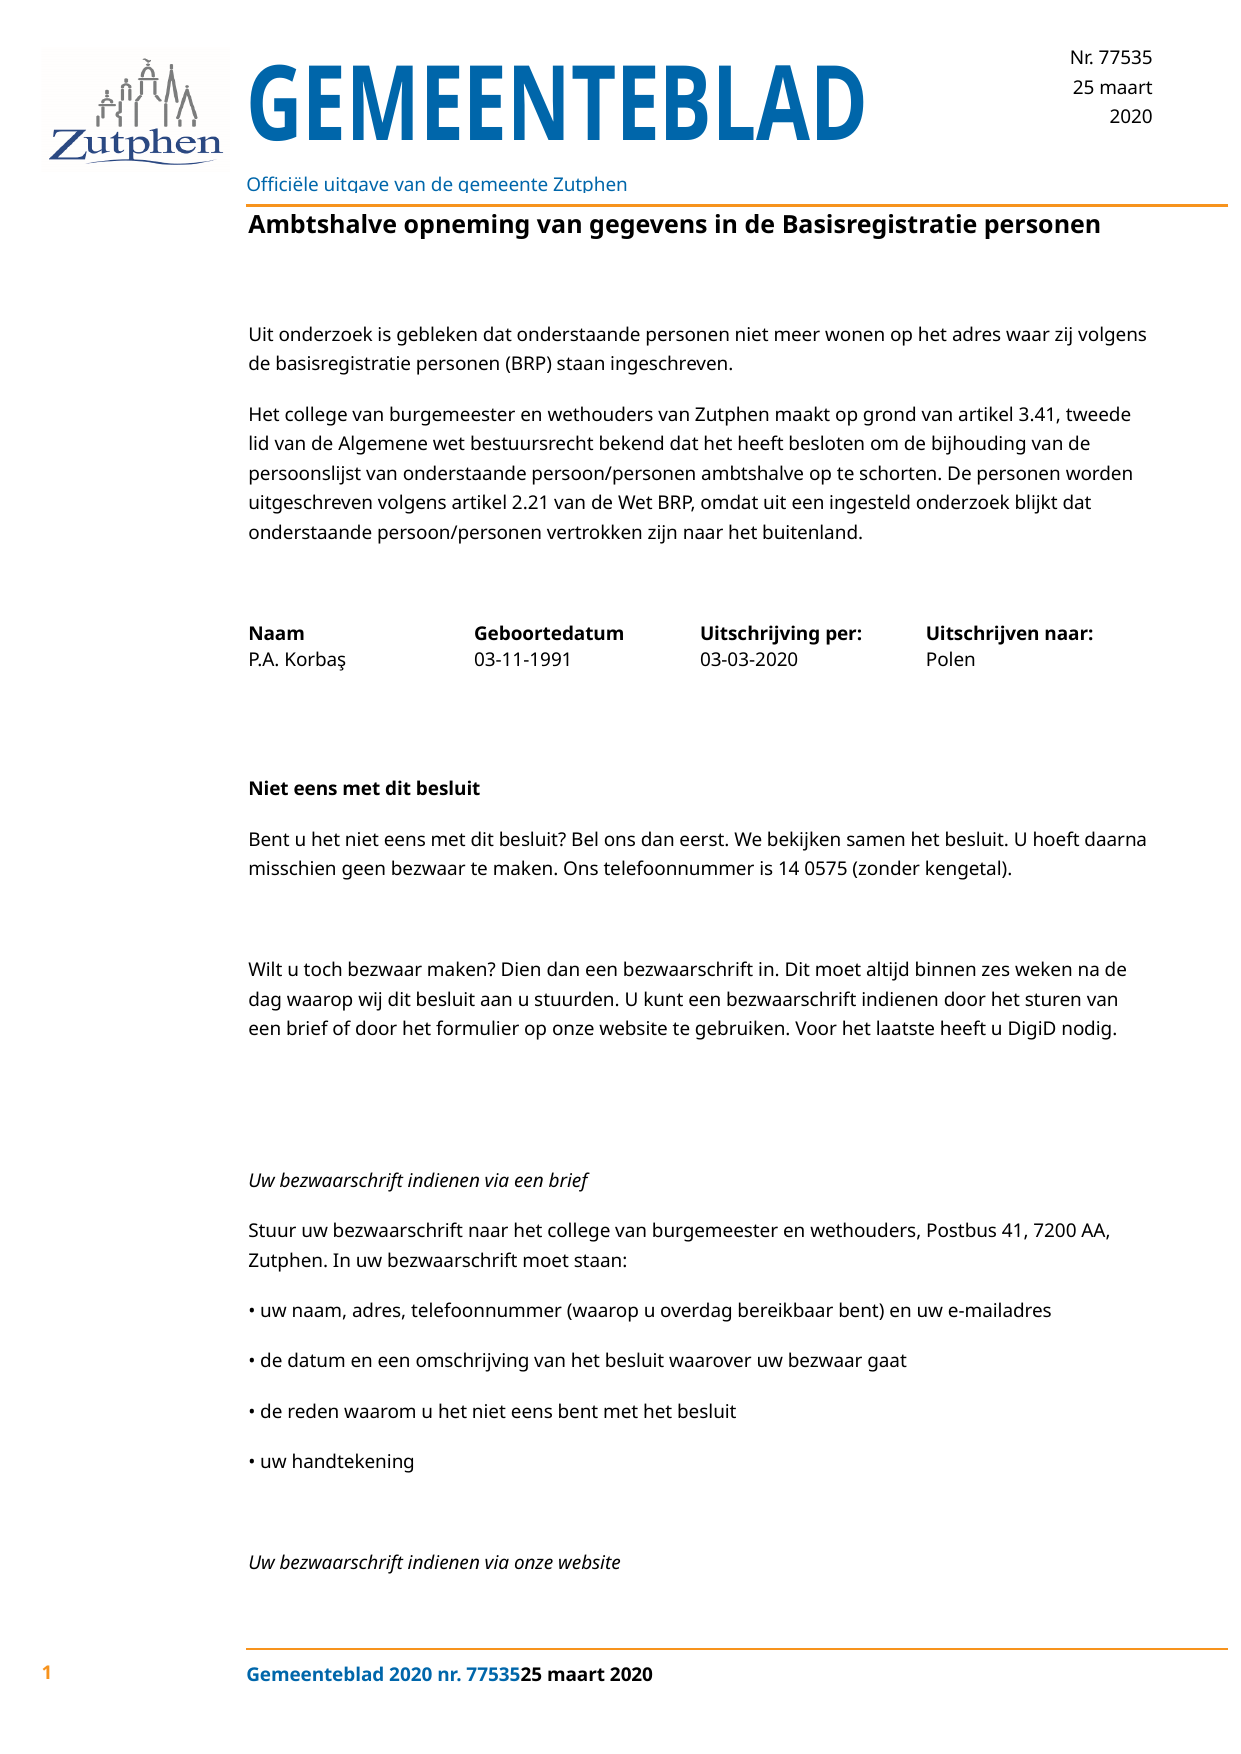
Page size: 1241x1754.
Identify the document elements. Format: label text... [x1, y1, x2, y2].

text • uw naam, adres, telefoonnummer (waarop u overdag bereikbaar bent) en uw e-mailadres [248, 1297, 1152, 1323]
table_header Uitschrijving per: [700, 620, 926, 646]
table_header Naam [248, 620, 474, 646]
text Uit onderzoek is gebleken dat onderstaande personen niet meer wonen op het adres waar zij volgens de basisregistratie personen (BRP) staan ingeschreven. [248, 321, 1152, 376]
text • uw handtekening [248, 1448, 1152, 1474]
text • de reden waarom u het niet eens bent met het besluit [248, 1398, 1152, 1424]
table_cell P.A. Korbaş [248, 646, 474, 671]
text Bent u het niet eens met dit besluit? Bel ons dan eerst. We bekijken samen het besluit. U hoeft daarna misschien geen bezwaar te maken. Ons telefoonnummer is 14 0575 (zonder kengetal). [248, 826, 1152, 881]
text Het college van burgemeester en wethouders van Zutphen maakt op grond van artikel 3.41, tweede lid van de Algemene wet bestuursrecht bekend dat het heeft besloten om de bijhouding van de persoonslijst van onderstaande persoon/personen ambtshalve op te schorten. De personen worden uitgeschreven volgens artikel 2.21 van de Wet BRP, omdat uit een ingesteld onderzoek blijkt dat onderstaande persoon/personen vertrokken zijn naar het buitenland. [248, 401, 1152, 545]
table_cell 03-03-2020 [700, 646, 926, 671]
text Ambtshalve opneming van gegevens in de Basisregistratie personen [248, 207, 1152, 241]
text Uw bezwaarschrift indienen via onze website [248, 1549, 1152, 1575]
table_cell 03-11-1991 [474, 646, 700, 671]
table_header Uitschrijven naar: [926, 620, 1152, 646]
text Stuur uw bezwaarschrift naar het college van burgemeester en wethouders, Postbus 41, 7200 AA, Zutphen. In uw bezwaarschrift moet staan: [248, 1217, 1152, 1272]
table_header Geboortedatum [474, 620, 700, 646]
text • de datum en een omschrijving van het besluit waarover uw bezwaar gaat [248, 1348, 1152, 1373]
text Wilt u toch bezwaar maken? Dien dan een bezwaarschrift in. Dit moet altijd binnen zes weken na de dag waarop wij dit besluit aan u stuurden. U kunt een bezwaarschrift indienen door het sturen van een brief of door het formulier op onze website te gebruiken. Voor het laatste heeft u DigiD nodig. [248, 956, 1152, 1041]
table_cell Polen [926, 646, 1152, 671]
text Uw bezwaarschrift indienen via een brief [248, 1167, 1152, 1192]
picture [41, 47, 231, 172]
text Niet eens met dit besluit [248, 776, 1152, 801]
